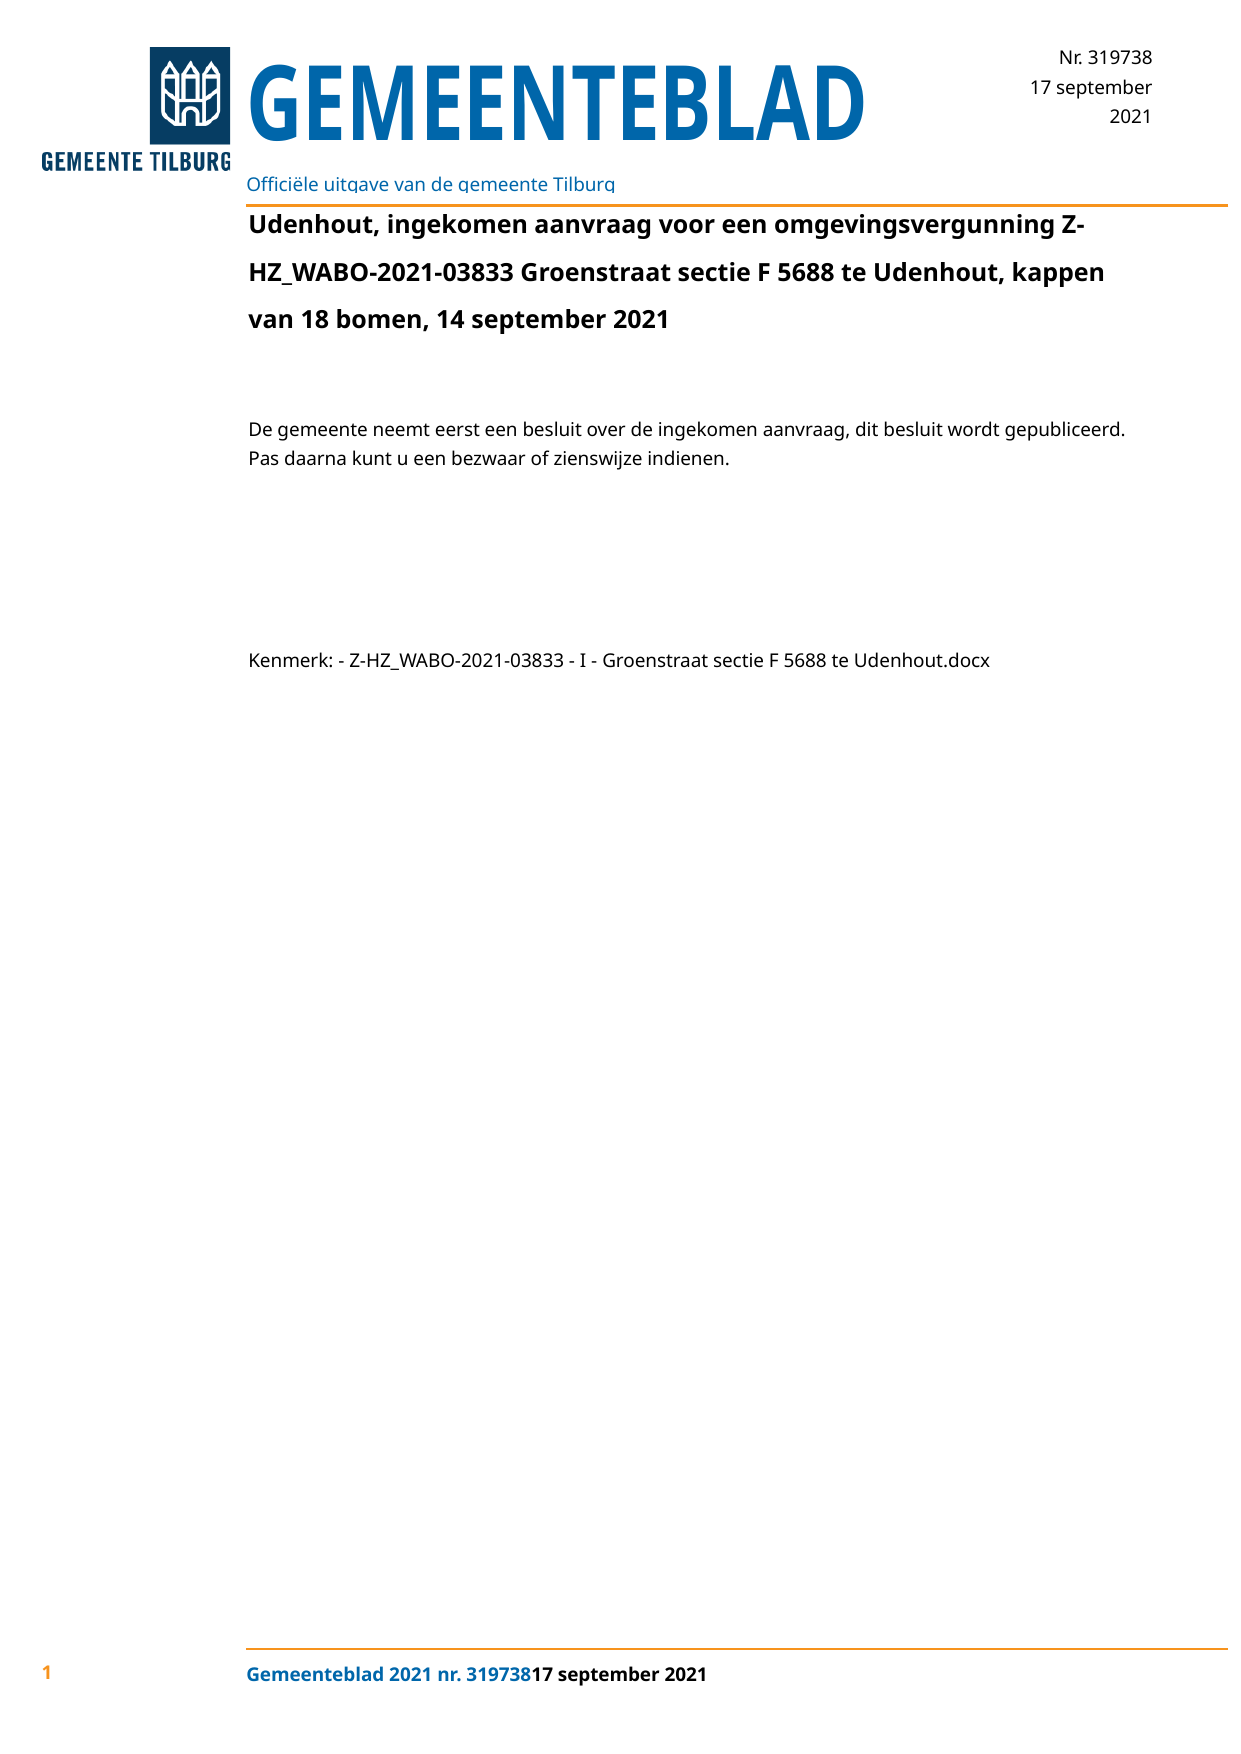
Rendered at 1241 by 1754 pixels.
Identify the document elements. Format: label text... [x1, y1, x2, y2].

text De gemeente neemt eerst een besluit over de ingekomen aanvraag, dit besluit wordt gepubliceerd. Pas daarna kunt u een bezwaar of zienswijze indienen. [248, 416, 1152, 471]
picture [41, 47, 231, 172]
text Udenhout, ingekomen aanvraag voor een omgevingsvergunning Z-HZ_WABO-2021-03833 Groenstraat sectie F 5688 te Udenhout, kappen van 18 bomen, 14 september 2021 [248, 207, 1152, 336]
text Kenmerk: - Z-HZ_WABO-2021-03833 - I - Groenstraat sectie F 5688 te Udenhout.docx [248, 647, 1152, 673]
